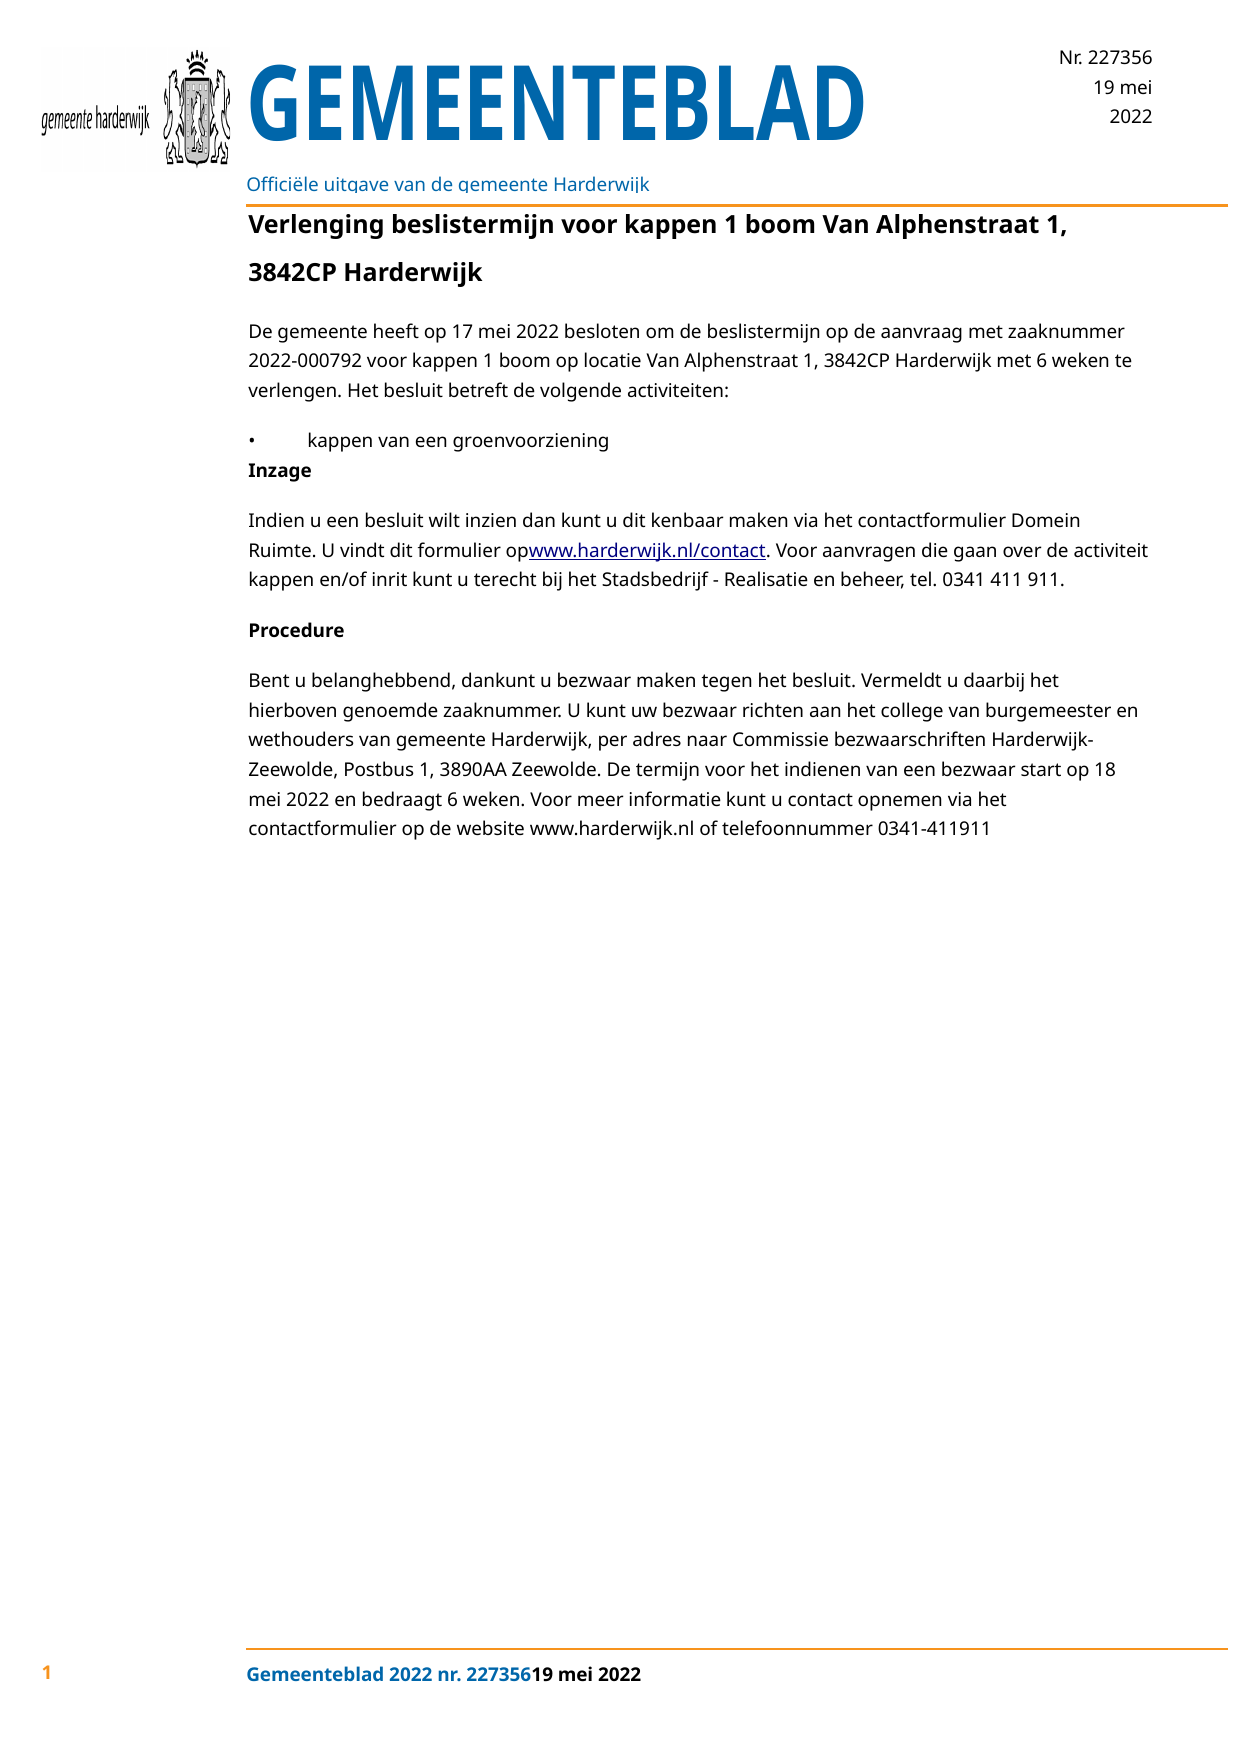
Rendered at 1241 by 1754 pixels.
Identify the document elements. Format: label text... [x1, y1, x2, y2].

text Indien u een besluit wilt inzien dan kunt u dit kenbaar maken via het contactformulier Domein Ruimte. U vindt dit formulier opwww.harderwijk.nl/contact. Voor aanvragen die gaan over de activiteit kappen en/of inrit kunt u terecht bij het Stadsbedrijf - Realisatie en beheer, tel. 0341 411 911. [248, 507, 1152, 592]
list kappen van een groenvoorziening [248, 427, 1152, 453]
text De gemeente heeft op 17 mei 2022 besloten om de beslistermijn op de aanvraag met zaaknummer 2022-000792 voor kappen 1 boom op locatie Van Alphenstraat 1, 3842CP Harderwijk met 6 weken te verlengen. Het besluit betreft de volgende activiteiten: [248, 318, 1152, 403]
text Inzage [248, 457, 1152, 483]
text Bent u belanghebbend, dankunt u bezwaar maken tegen het besluit. Vermeldt u daarbij het hierboven genoemde zaaknummer. U kunt uw bezwaar richten aan het college van burgemeester en wethouders van gemeente Harderwijk, per adres naar Commissie bezwaarschriften Harderwijk-Zeewolde, Postbus 1, 3890AA Zeewolde. De termijn voor het indienen van een bezwaar start op 18 mei 2022 en bedraagt 6 weken. Voor meer informatie kunt u contact opnemen via het contactformulier op de website www.harderwijk.nl of telefoonnummer 0341-411911 [248, 667, 1152, 841]
text Verlenging beslistermijn voor kappen 1 boom Van Alphenstraat 1, 3842CP Harderwijk [248, 207, 1152, 288]
text Procedure [248, 617, 1152, 643]
picture [41, 47, 231, 172]
